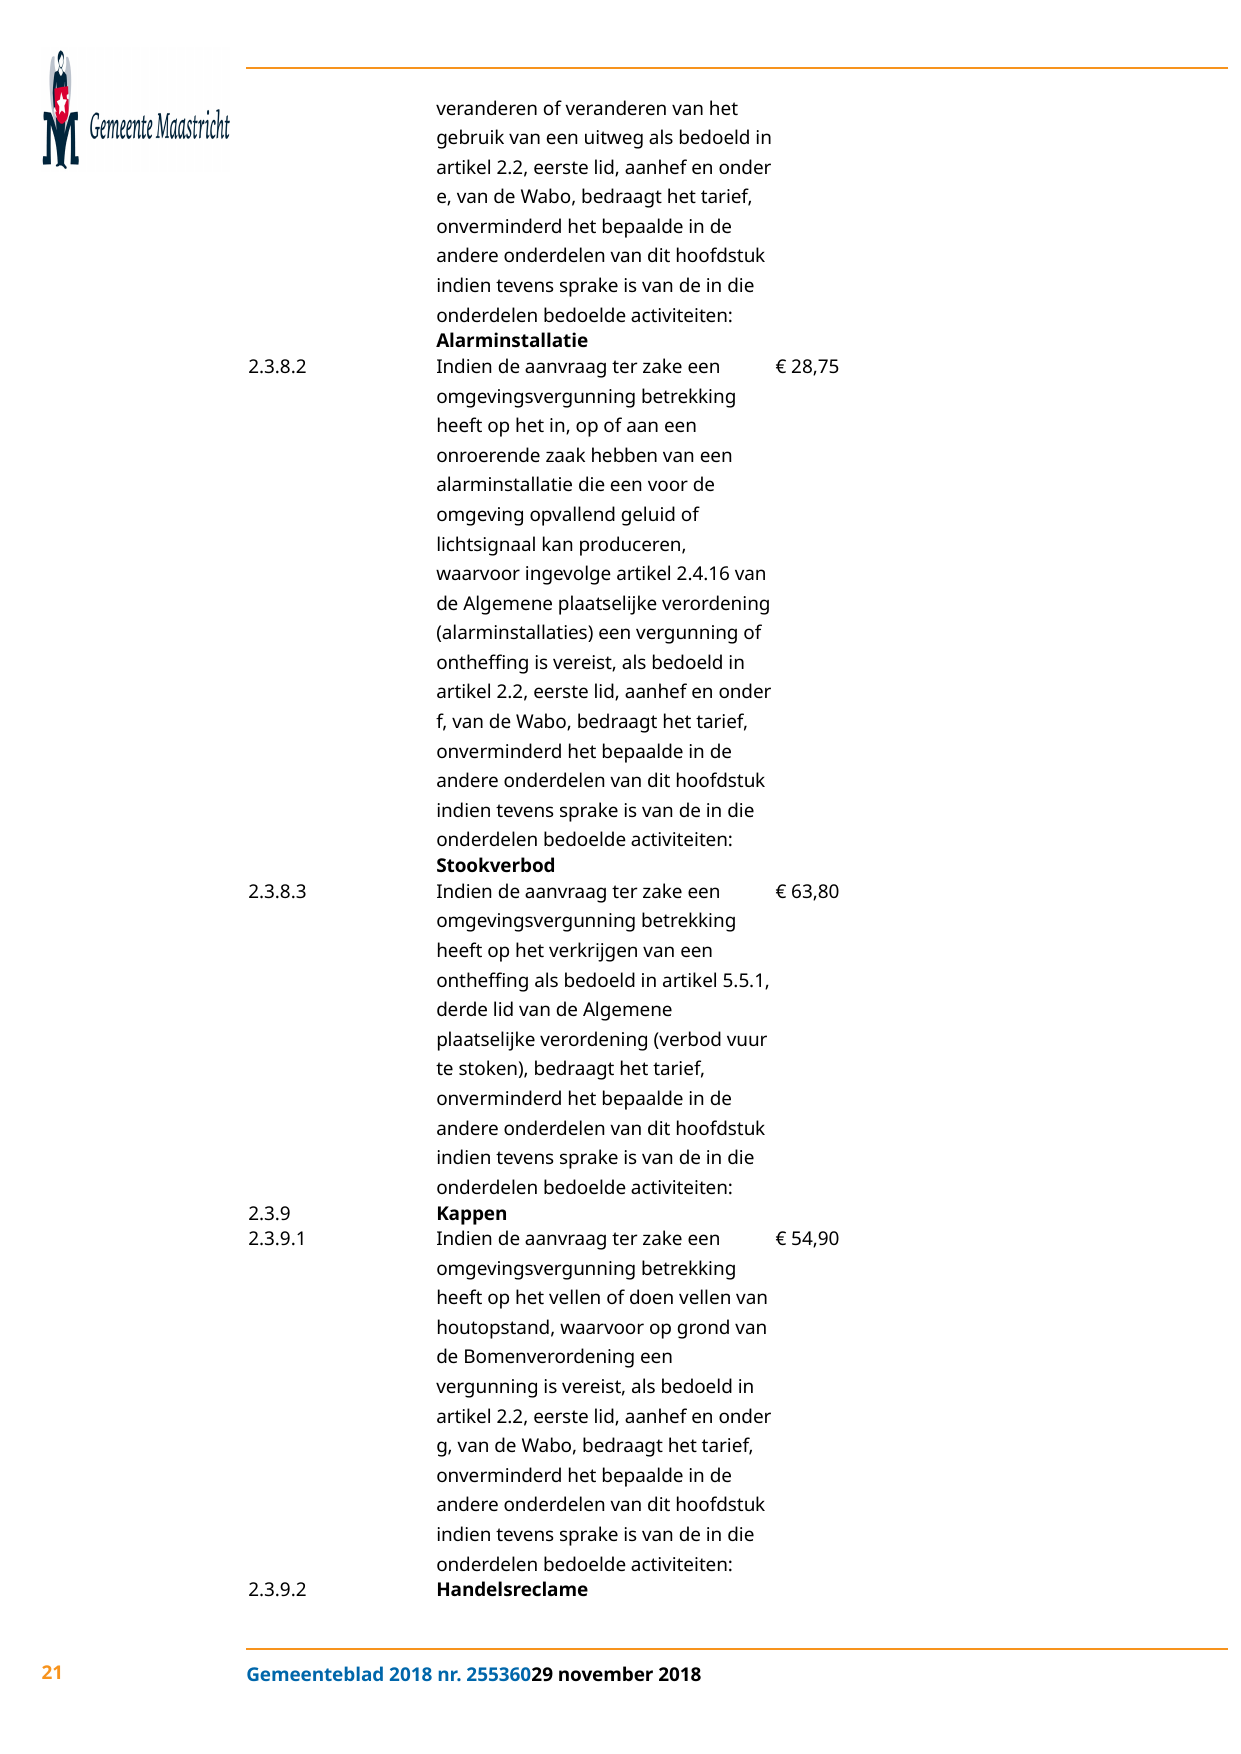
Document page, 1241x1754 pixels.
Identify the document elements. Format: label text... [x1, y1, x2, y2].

picture [41, 47, 231, 172]
table_cell [1058, 853, 1152, 878]
table_cell € 54,90 [775, 1225, 1057, 1577]
table_cell [1058, 353, 1152, 852]
table_cell [1058, 1225, 1152, 1577]
table_cell Indien de aanvraag ter zake een omgevingsvergunning betrekking heeft op het in, op of aan een onroerende zaak hebben van een alarminstallatie die een voor de omgeving opvallend geluid of lichtsignaal kan produceren, waarvoor ingevolge artikel 2.4.16 van de Algemene plaatselijke verordening (alarminstallaties) een vergunning of ontheffing is vereist, als bedoeld in artikel 2.2, eerste lid, aanhef en onder f, van de Wabo, bedraagt het tarief, onverminderd het bepaalde in de andere onderdelen van dit hoofdstuk indien tevens sprake is van de in die onderdelen bedoelde activiteiten: [436, 353, 775, 852]
table_cell Stookverbod [436, 853, 775, 878]
table_cell [775, 853, 1057, 878]
table_cell Handelsreclame [436, 1577, 775, 1602]
table_cell [1058, 328, 1152, 353]
table_cell Indien de aanvraag ter zake een omgevingsvergunning betrekking heeft op het verkrijgen van een ontheffing als bedoeld in artikel 5.5.1, derde lid van de Algemene plaatselijke verordening (verbod vuur te stoken), bedraagt het tarief, onverminderd het bepaalde in de andere onderdelen van dit hoofdstuk indien tevens sprake is van de in die onderdelen bedoelde activiteiten: [436, 878, 775, 1200]
table_cell [775, 1200, 1057, 1225]
table_cell 2.3.9.2 [248, 1577, 436, 1602]
table_cell 2.3.8.3 [248, 878, 436, 1200]
table_cell Kappen [436, 1200, 775, 1225]
table_cell 2.3.9.1 [248, 1225, 436, 1577]
table_cell [248, 853, 436, 878]
table_cell Alarminstallatie [436, 328, 775, 353]
table_cell [775, 328, 1057, 353]
table_cell [1058, 878, 1152, 1200]
table_cell [1058, 95, 1152, 328]
table_cell € 63,80 [775, 878, 1057, 1200]
table_cell [775, 95, 1057, 328]
table_cell veranderen of veranderen van het gebruik van een uitweg als bedoeld in artikel 2.2, eerste lid, aanhef en onder e, van de Wabo, bedraagt het tarief, onverminderd het bepaalde in de andere onderdelen van dit hoofdstuk indien tevens sprake is van de in die onderdelen bedoelde activiteiten: [436, 95, 775, 328]
table_cell 2.3.9 [248, 1200, 436, 1225]
table_cell Indien de aanvraag ter zake een omgevingsvergunning betrekking heeft op het vellen of doen vellen van houtopstand, waarvoor op grond van de Bomenverordening een vergunning is vereist, als bedoeld in artikel 2.2, eerste lid, aanhef en onder g, van de Wabo, bedraagt het tarief, onverminderd het bepaalde in de andere onderdelen van dit hoofdstuk indien tevens sprake is van de in die onderdelen bedoelde activiteiten: [436, 1225, 775, 1577]
table_cell [1058, 1200, 1152, 1225]
table_cell € 28,75 [775, 353, 1057, 852]
table_cell [248, 328, 436, 353]
table_cell 2.3.8.2 [248, 353, 436, 852]
table_cell [248, 95, 436, 328]
table_cell [1058, 1577, 1152, 1602]
table_cell [775, 1577, 1057, 1602]
